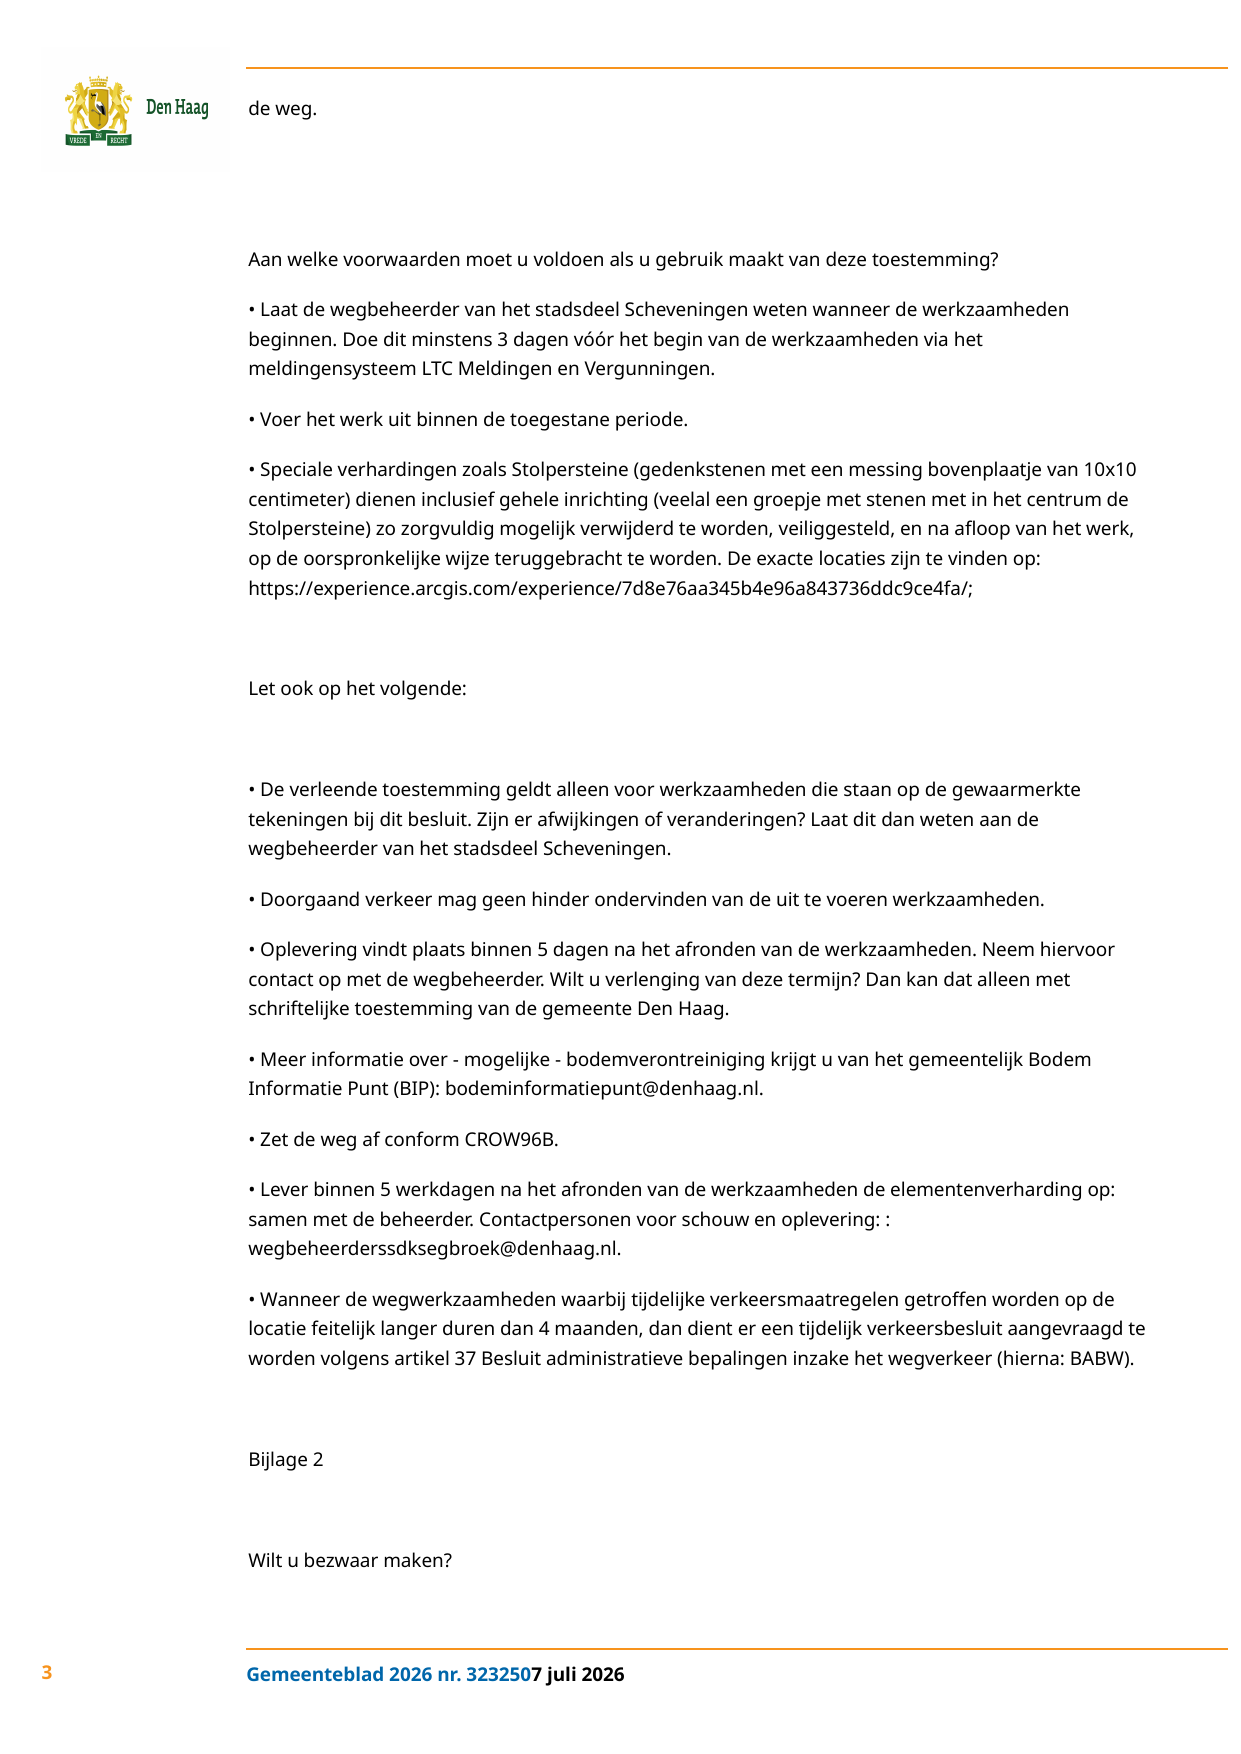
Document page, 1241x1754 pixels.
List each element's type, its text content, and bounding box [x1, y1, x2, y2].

text • Lever binnen 5 werkdagen na het afronden van de werkzaamheden de elementenverharding op: samen met de beheerder. Contactpersonen voor schouw en oplevering: : wegbeheerderssdksegbroek@denhaag.nl. [248, 1176, 1152, 1261]
text Aan welke voorwaarden moet u voldoen als u gebruik maakt van deze toestemming? [248, 246, 1152, 272]
text • Wanneer de wegwerkzaamheden waarbij tijdelijke verkeersmaatregelen getroffen worden op de locatie feitelijk langer duren dan 4 maanden, dan dient er een tijdelijk verkeersbesluit aangevraagd te worden volgens artikel 37 Besluit administratieve bepalingen inzake het wegverkeer (hierna: BABW). [248, 1286, 1152, 1371]
text • Doorgaand verkeer mag geen hinder ondervinden van de uit te voeren werkzaamheden. [248, 886, 1152, 912]
text Let ook op het volgende: [248, 676, 1152, 701]
picture [41, 47, 231, 172]
text • Voer het werk uit binnen de toegestane periode. [248, 406, 1152, 432]
text de weg. [248, 95, 1152, 121]
text • Laat de wegbeheerder van het stadsdeel Scheveningen weten wanneer de werkzaamheden beginnen. Doe dit minstens 3 dagen vóór het begin van de werkzaamheden via het meldingensysteem LTC Meldingen en Vergunningen. [248, 296, 1152, 381]
text • De verleende toestemming geldt alleen voor werkzaamheden die staan op de gewaarmerkte tekeningen bij dit besluit. Zijn er afwijkingen of veranderingen? Laat dit dan weten aan de wegbeheerder van het stadsdeel Scheveningen. [248, 776, 1152, 861]
text Wilt u bezwaar maken? [248, 1547, 1152, 1573]
text Bijlage 2 [248, 1446, 1152, 1472]
text • Oplevering vindt plaats binnen 5 dagen na het afronden van de werkzaamheden. Neem hiervoor contact op met de wegbeheerder. Wilt u verlenging van deze termijn? Dan kan dat alleen met schriftelijke toestemming van de gemeente Den Haag. [248, 936, 1152, 1021]
text • Meer informatie over - mogelijke - bodemverontreiniging krijgt u van het gemeentelijk Bodem Informatie Punt (BIP): bodeminformatiepunt@denhaag.nl. [248, 1046, 1152, 1101]
text • Speciale verhardingen zoals Stolpersteine (gedenkstenen met een messing bovenplaatje van 10x10 centimeter) dienen inclusief gehele inrichting (veelal een groepje met stenen met in het centrum de Stolpersteine) zo zorgvuldig mogelijk verwijderd te worden, veiliggesteld, en na afloop van het werk, op de oorspronkelijke wijze teruggebracht te worden. De exacte locaties zijn te vinden op: https://experience.arcgis.com/experience/7d8e76aa345b4e96a843736ddc9ce4fa/; [248, 456, 1152, 601]
text • Zet de weg af conform CROW96B. [248, 1126, 1152, 1152]
